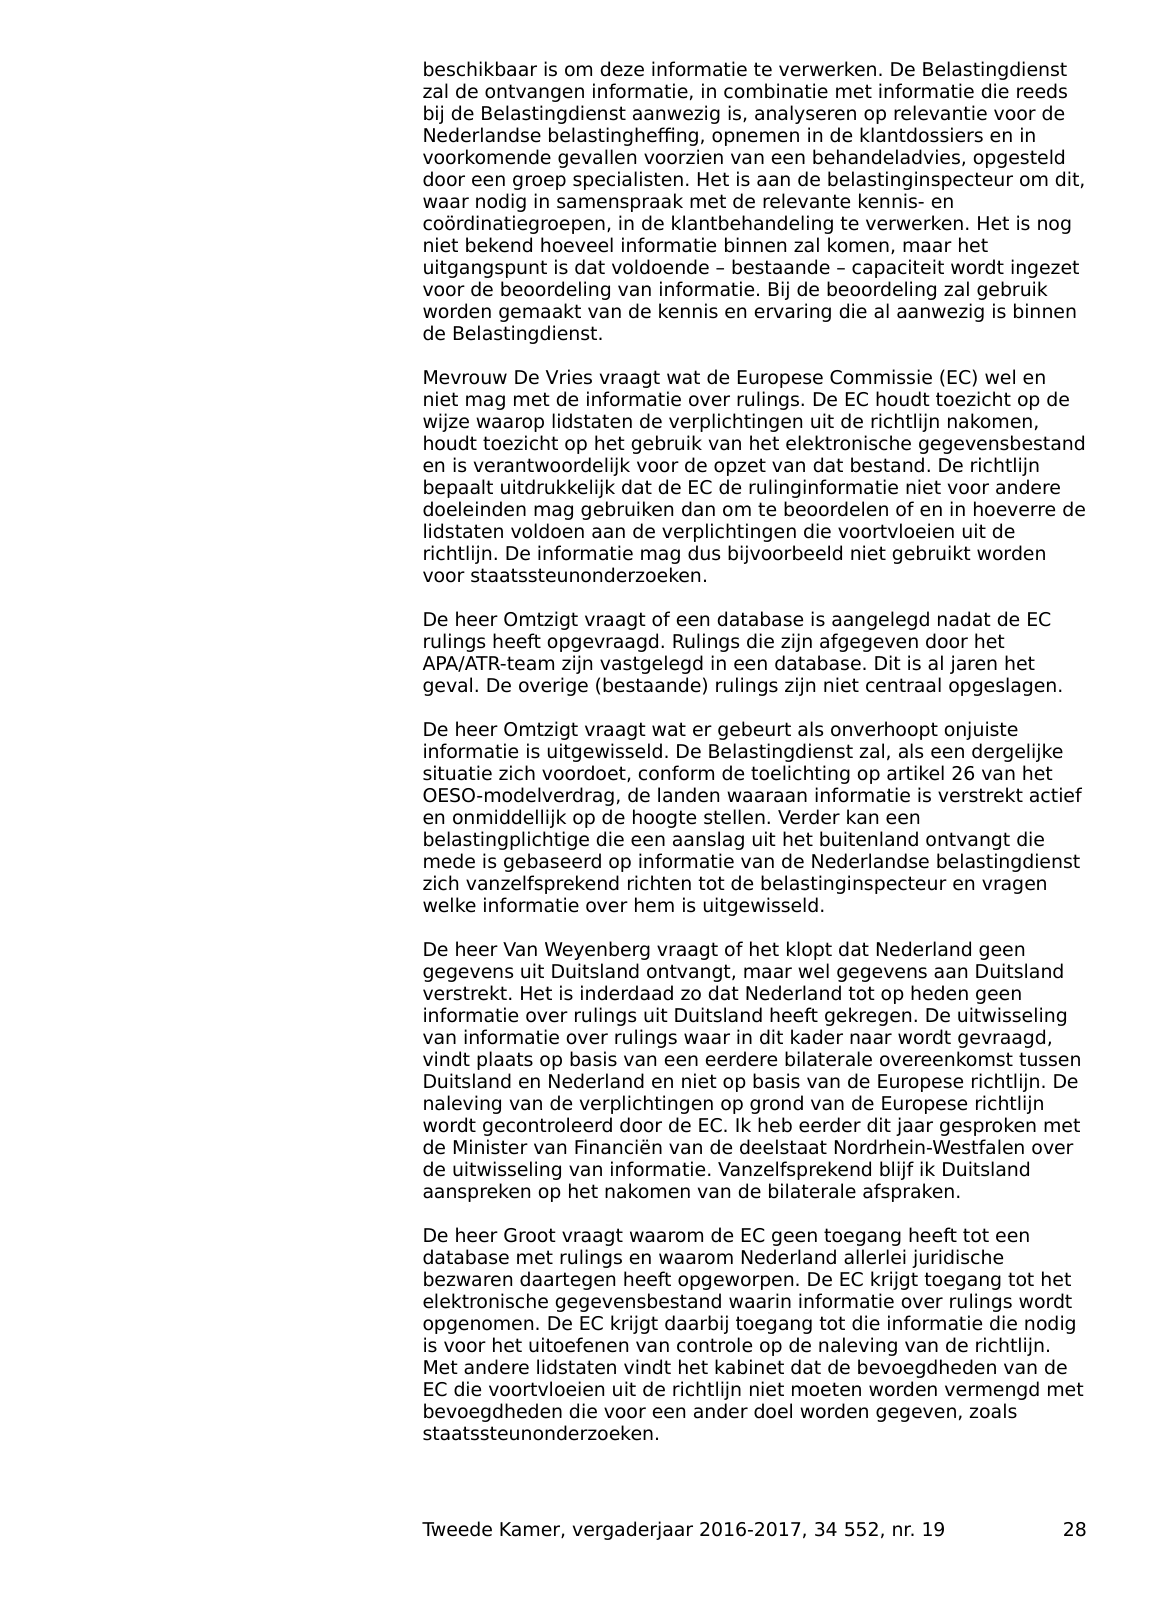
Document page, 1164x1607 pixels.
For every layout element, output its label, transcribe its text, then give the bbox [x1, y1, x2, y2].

text De heer Omtzigt vraagt wat er gebeurt als onverhoopt onjuiste informatie is uitgewisseld. De Belastingdienst zal, als een dergelijke situatie zich voordoet, conform de toelichting op artikel 26 van het OESO-modelverdrag, de landen waaraan informatie is verstrekt actief en onmiddellijk op de hoogte stellen. Verder kan een belastingplichtige die een aanslag uit het buitenland ontvangt die mede is gebaseerd op informatie van de Nederlandse belastingdienst zich vanzelfsprekend richten tot de belastinginspecteur en vragen welke informatie over hem is uitgewisseld. [422, 719, 1087, 917]
text Mevrouw De Vries vraagt wat de Europese Commissie (EC) wel en niet mag met de informatie over rulings. De EC houdt toezicht op de wijze waarop lidstaten de verplichtingen uit de richtlijn nakomen, houdt toezicht op het gebruik van het elektronische gegevensbestand en is verantwoordelijk voor de opzet van dat bestand. De richtlijn bepaalt uitdrukkelijk dat de EC de rulinginformatie niet voor andere doeleinden mag gebruiken dan om te beoordelen of en in hoeverre de lidstaten voldoen aan de verplichtingen die voortvloeien uit de richtlijn. De informatie mag dus bijvoorbeeld niet gebruikt worden voor staatssteunonderzoeken. [422, 367, 1087, 587]
text beschikbaar is om deze informatie te verwerken. De Belastingdienst zal de ontvangen informatie, in combinatie met informatie die reeds bij de Belastingdienst aanwezig is, analyseren op relevantie voor de Nederlandse belastingheffing, opnemen in de klantdossiers en in voorkomende gevallen voorzien van een behandeladvies, opgesteld door een groep specialisten. Het is aan de belastinginspecteur om dit, waar nodig in samenspraak met de relevante kennis- en coördinatiegroepen, in de klantbehandeling te verwerken. Het is nog niet bekend hoeveel informatie binnen zal komen, maar het uitgangspunt is dat voldoende – bestaande – capaciteit wordt ingezet voor de beoordeling van informatie. Bij de beoordeling zal gebruik worden gemaakt van de kennis en ervaring die al aanwezig is binnen de Belastingdienst. [422, 59, 1087, 345]
text De heer Groot vraagt waarom de EC geen toegang heeft tot een database met rulings en waarom Nederland allerlei juridische bezwaren daartegen heeft opgeworpen. De EC krijgt toegang tot het elektronische gegevensbestand waarin informatie over rulings wordt opgenomen. De EC krijgt daarbij toegang tot die informatie die nodig is voor het uitoefenen van controle op de naleving van de richtlijn. Met andere lidstaten vindt het kabinet dat de bevoegdheden van de EC die voortvloeien uit de richtlijn niet moeten worden vermengd met bevoegdheden die voor een ander doel worden gegeven, zoals staatssteunonderzoeken. [422, 1225, 1087, 1445]
text De heer Van Weyenberg vraagt of het klopt dat Nederland geen gegevens uit Duitsland ontvangt, maar wel gegevens aan Duitsland verstrekt. Het is inderdaad zo dat Nederland tot op heden geen informatie over rulings uit Duitsland heeft gekregen. De uitwisseling van informatie over rulings waar in dit kader naar wordt gevraagd, vindt plaats op basis van een eerdere bilaterale overeenkomst tussen Duitsland en Nederland en niet op basis van de Europese richtlijn. De naleving van de verplichtingen op grond van de Europese richtlijn wordt gecontroleerd door de EC. Ik heb eerder dit jaar gesproken met de Minister van Financiën van de deelstaat Nordrhein-Westfalen over de uitwisseling van informatie. Vanzelfsprekend blijf ik Duitsland aanspreken op het nakomen van de bilaterale afspraken. [422, 939, 1087, 1203]
text De heer Omtzigt vraagt of een database is aangelegd nadat de EC rulings heeft opgevraagd. Rulings die zijn afgegeven door het APA/ATR-team zijn vastgelegd in een database. Dit is al jaren het geval. De overige (bestaande) rulings zijn niet centraal opgeslagen. [422, 609, 1087, 697]
